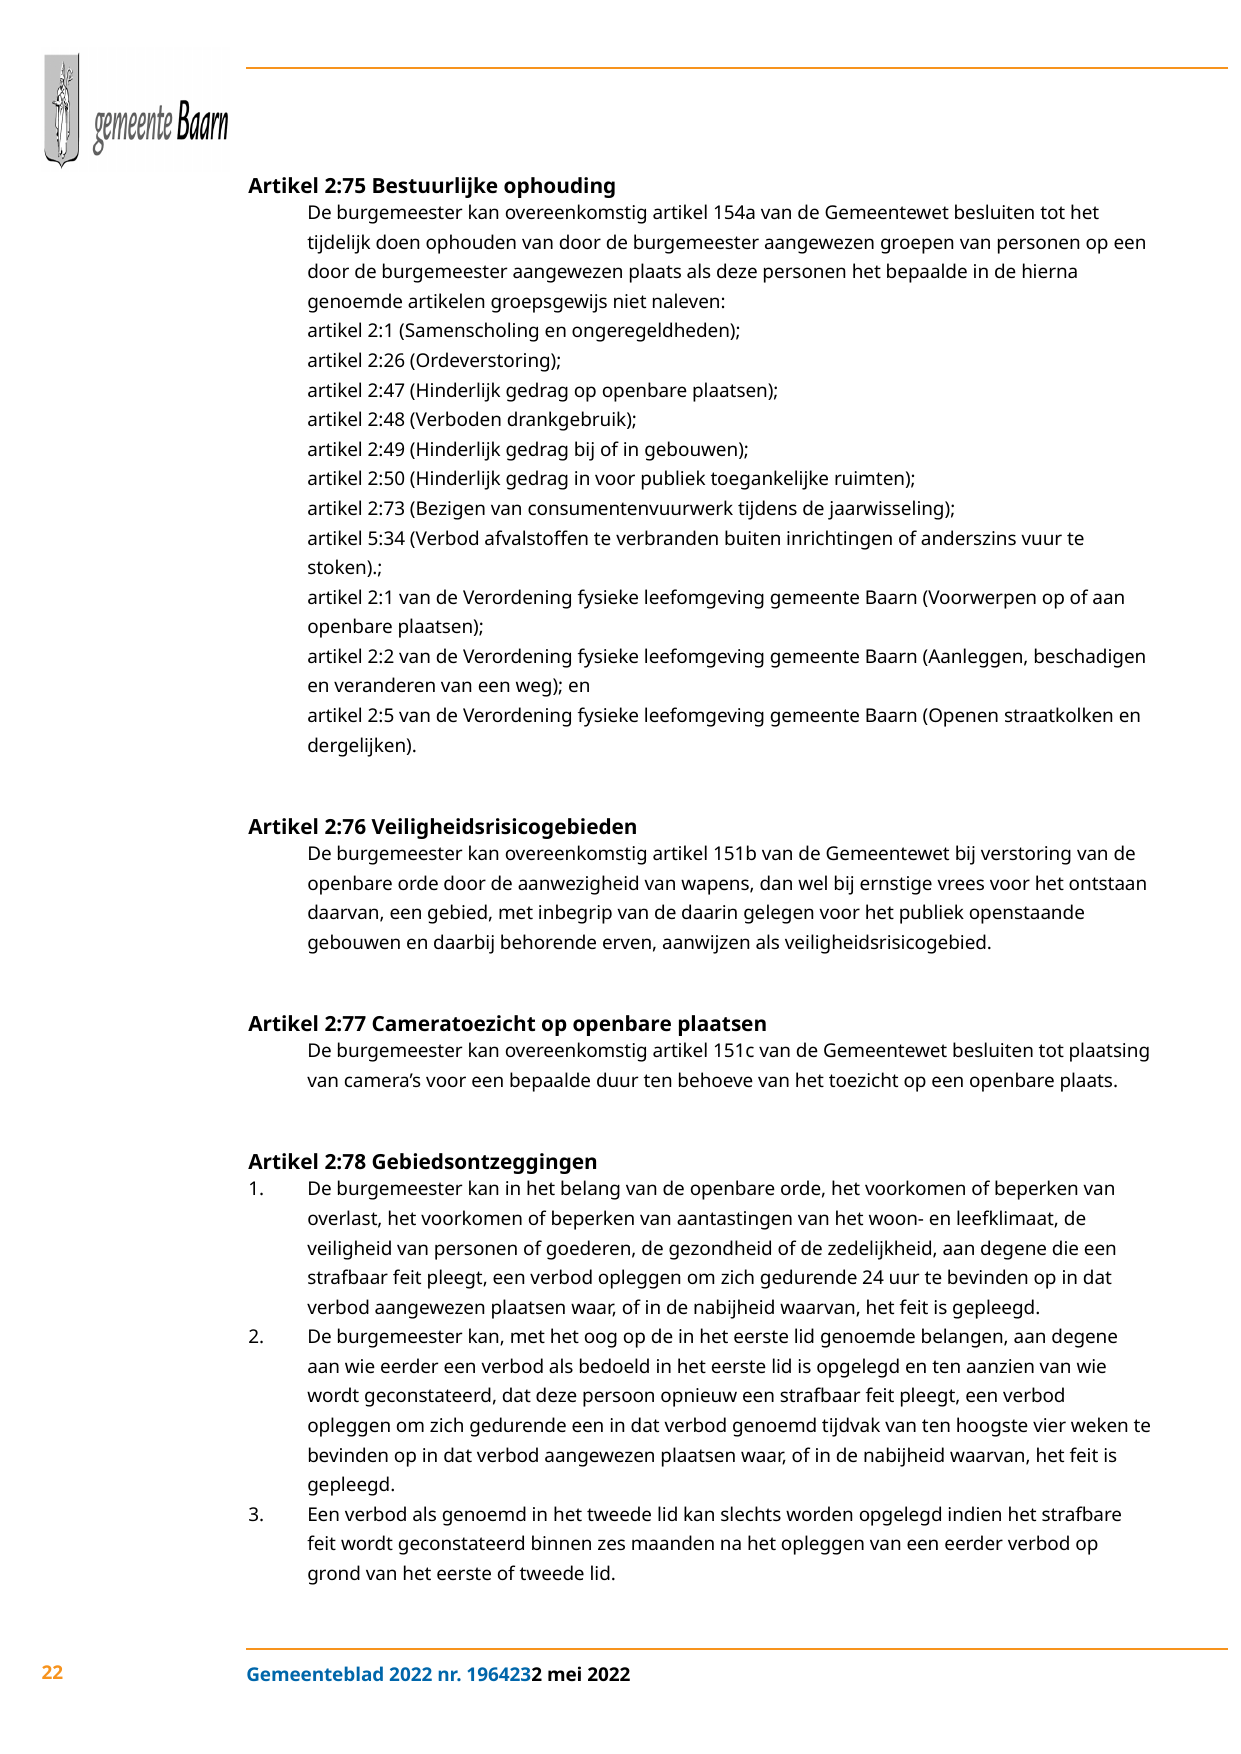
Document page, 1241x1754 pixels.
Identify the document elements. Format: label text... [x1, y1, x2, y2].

list artikel 2:26 (Ordeverstoring); [248, 347, 1152, 373]
list De burgemeester kan overeenkomstig artikel 151c van de Gemeentewet besluiten tot plaatsing van camera’s voor een bepaalde duur ten behoeve van het toezicht op een openbare plaats. [248, 1037, 1152, 1093]
list artikel 2:5 van de Verordening fysieke leefomgeving gemeente Baarn (Openen straatkolken en dergelijken). [248, 702, 1152, 758]
list artikel 5:34 (Verbod afvalstoffen te verbranden buiten inrichtingen of anderszins vuur te stoken).; [248, 525, 1152, 580]
list artikel 2:73 (Bezigen van consumentenvuurwerk tijdens de jaarwisseling); [248, 495, 1152, 521]
list artikel 2:2 van de Verordening fysieke leefomgeving gemeente Baarn (Aanleggen, beschadigen en veranderen van een weg); en [248, 643, 1152, 698]
list De burgemeester kan in het belang van de openbare orde, het voorkomen of beperken van overlast, het voorkomen of beperken van aantastingen van het woon- en leefklimaat, de veiligheid van personen of goederen, de gezondheid of de zedelijkheid, aan degene die een strafbaar feit pleegt, een verbod opleggen om zich gedurende 24 uur te bevinden op in dat verbod aangewezen plaatsen waar, of in de nabijheid waarvan, het feit is gepleegd. [248, 1176, 1152, 1319]
list artikel 2:50 (Hinderlijk gedrag in voor publiek toegankelijke ruimten); [248, 466, 1152, 491]
list De burgemeester kan overeenkomstig artikel 151b van de Gemeentewet bij verstoring van de openbare orde door de aanwezigheid van wapens, dan wel bij ernstige vrees voor het ontstaan daarvan, een gebied, met inbegrip van de daarin gelegen voor het publiek openstaande gebouwen en daarbij behorende erven, aanwijzen als veiligheidsrisicogebied. [248, 840, 1152, 955]
list artikel 2:49 (Hinderlijk gedrag bij of in gebouwen); [248, 436, 1152, 462]
text Artikel 2:75 Bestuurlijke ophouding [248, 171, 1152, 199]
list De burgemeester kan, met het oog op de in het eerste lid genoemde belangen, aan degene aan wie eerder een verbod als bedoeld in het eerste lid is opgelegd en ten aanzien van wie wordt geconstateerd, dat deze persoon opnieuw een strafbaar feit pleegt, een verbod opleggen om zich gedurende een in dat verbod genoemd tijdvak van ten hoogste vier weken te bevinden op in dat verbod aangewezen plaatsen waar, of in de nabijheid waarvan, het feit is gepleegd. [248, 1323, 1152, 1497]
list De burgemeester kan overeenkomstig artikel 154a van de Gemeentewet besluiten tot het tijdelijk doen ophouden van door de burgemeester aangewezen groepen van personen op een door de burgemeester aangewezen plaats als deze personen het bepaalde in de hierna genoemde artikelen groepsgewijs niet naleven: [248, 199, 1152, 314]
text Artikel 2:78 Gebiedsontzeggingen [248, 1147, 1152, 1176]
list artikel 2:1 (Samenscholing en ongeregeldheden); [248, 318, 1152, 343]
text Artikel 2:77 Cameratoezicht op openbare plaatsen [248, 1009, 1152, 1037]
list Een verbod als genoemd in het tweede lid kan slechts worden opgelegd indien het strafbare feit wordt geconstateerd binnen zes maanden na het opleggen van een eerder verbod op grond van het eerste of tweede lid. [248, 1501, 1152, 1586]
list artikel 2:1 van de Verordening fysieke leefomgeving gemeente Baarn (Voorwerpen op of aan openbare plaatsen); [248, 584, 1152, 639]
text Artikel 2:76 Veiligheidsrisicogebieden [248, 812, 1152, 840]
list artikel 2:48 (Verboden drankgebruik); [248, 406, 1152, 432]
list artikel 2:47 (Hinderlijk gedrag op openbare plaatsen); [248, 377, 1152, 403]
picture [41, 47, 231, 172]
